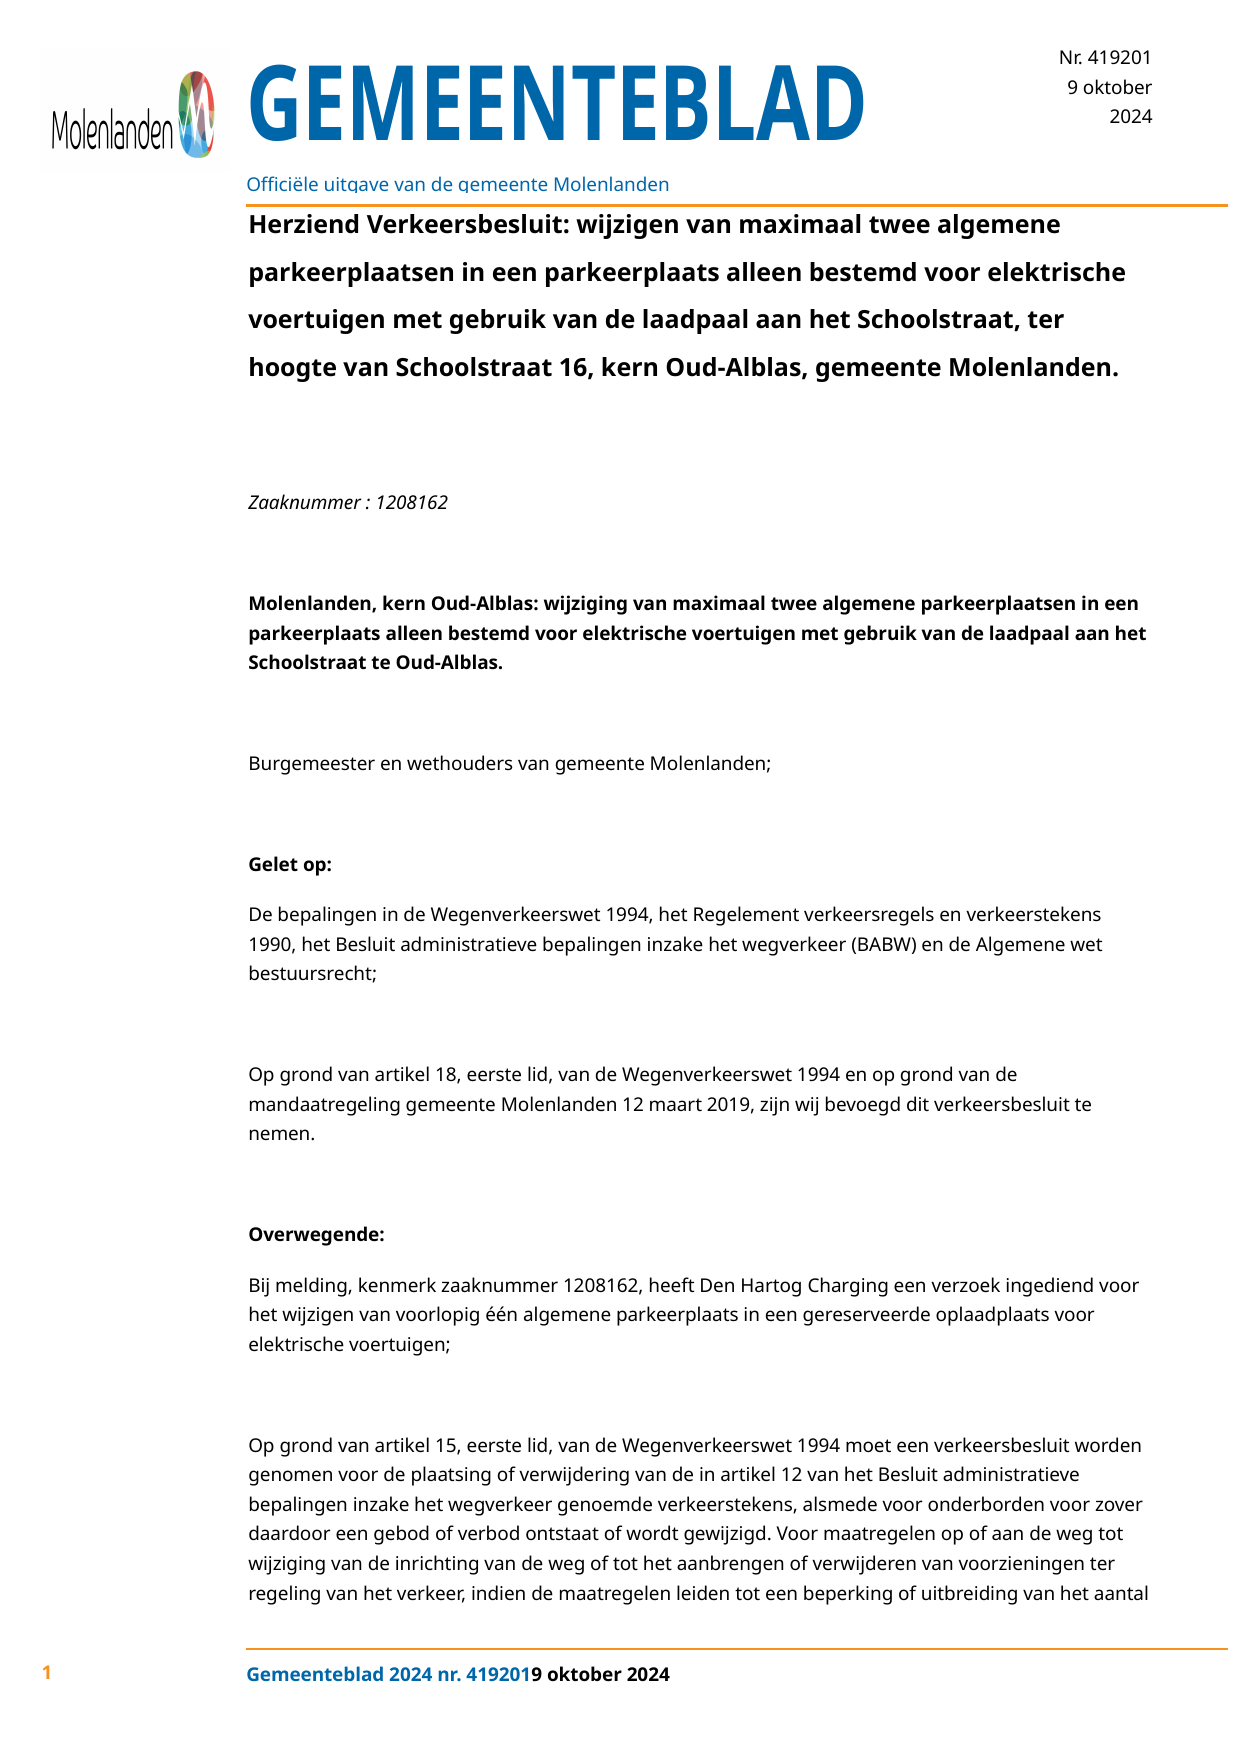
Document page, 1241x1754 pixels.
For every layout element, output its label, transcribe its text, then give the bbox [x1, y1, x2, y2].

text De bepalingen in de Wegenverkeerswet 1994, het Regelement verkeersregels en verkeerstekens 1990, het Besluit administratieve bepalingen inzake het wegverkeer (BABW) en de Algemene wet bestuursrecht; [248, 901, 1152, 986]
text Herziend Verkeersbesluit: wijzigen van maximaal twee algemene parkeerplaatsen in een parkeerplaats alleen bestemd voor elektrische voertuigen met gebruik van de laadpaal aan het Schoolstraat, ter hoogte van Schoolstraat 16, kern Oud-Alblas, gemeente Molenlanden. [248, 207, 1152, 384]
text Overwegende: [248, 1221, 1152, 1247]
text Bij melding, kenmerk zaaknummer 1208162, heeft Den Hartog Charging een verzoek ingediend voor het wijzigen van voorlopig één algemene parkeerplaats in een gereserveerde oplaadplaats voor elektrische voertuigen; [248, 1272, 1152, 1357]
text Op grond van artikel 15, eerste lid, van de Wegenverkeerswet 1994 moet een verkeersbesluit worden genomen voor de plaatsing of verwijdering van de in artikel 12 van het Besluit administratieve bepalingen inzake het wegverkeer genoemde verkeerstekens, alsmede voor onderborden voor zover daardoor een gebod of verbod ontstaat of wordt gewijzigd. Voor maatregelen op of aan de weg tot wijziging van de inrichting van de weg of tot het aanbrengen of verwijderen van voorzieningen ter regeling van het verkeer, indien de maatregelen leiden tot een beperking of uitbreiding van het aantal [248, 1432, 1152, 1605]
picture [41, 47, 231, 172]
text Molenlanden, kern Oud-Alblas: wijziging van maximaal twee algemene parkeerplaatsen in een parkeerplaats alleen bestemd voor elektrische voertuigen met gebruik van de laadpaal aan het Schoolstraat te Oud-Alblas. [248, 590, 1152, 675]
text Gelet op: [248, 851, 1152, 877]
text Zaaknummer : 1208162 [248, 489, 1152, 515]
text Op grond van artikel 18, eerste lid, van de Wegenverkeerswet 1994 en op grond van de mandaatregeling gemeente Molenlanden 12 maart 2019, zijn wij bevoegd dit verkeersbesluit te nemen. [248, 1061, 1152, 1146]
text Burgemeester en wethouders van gemeente Molenlanden; [248, 750, 1152, 776]
